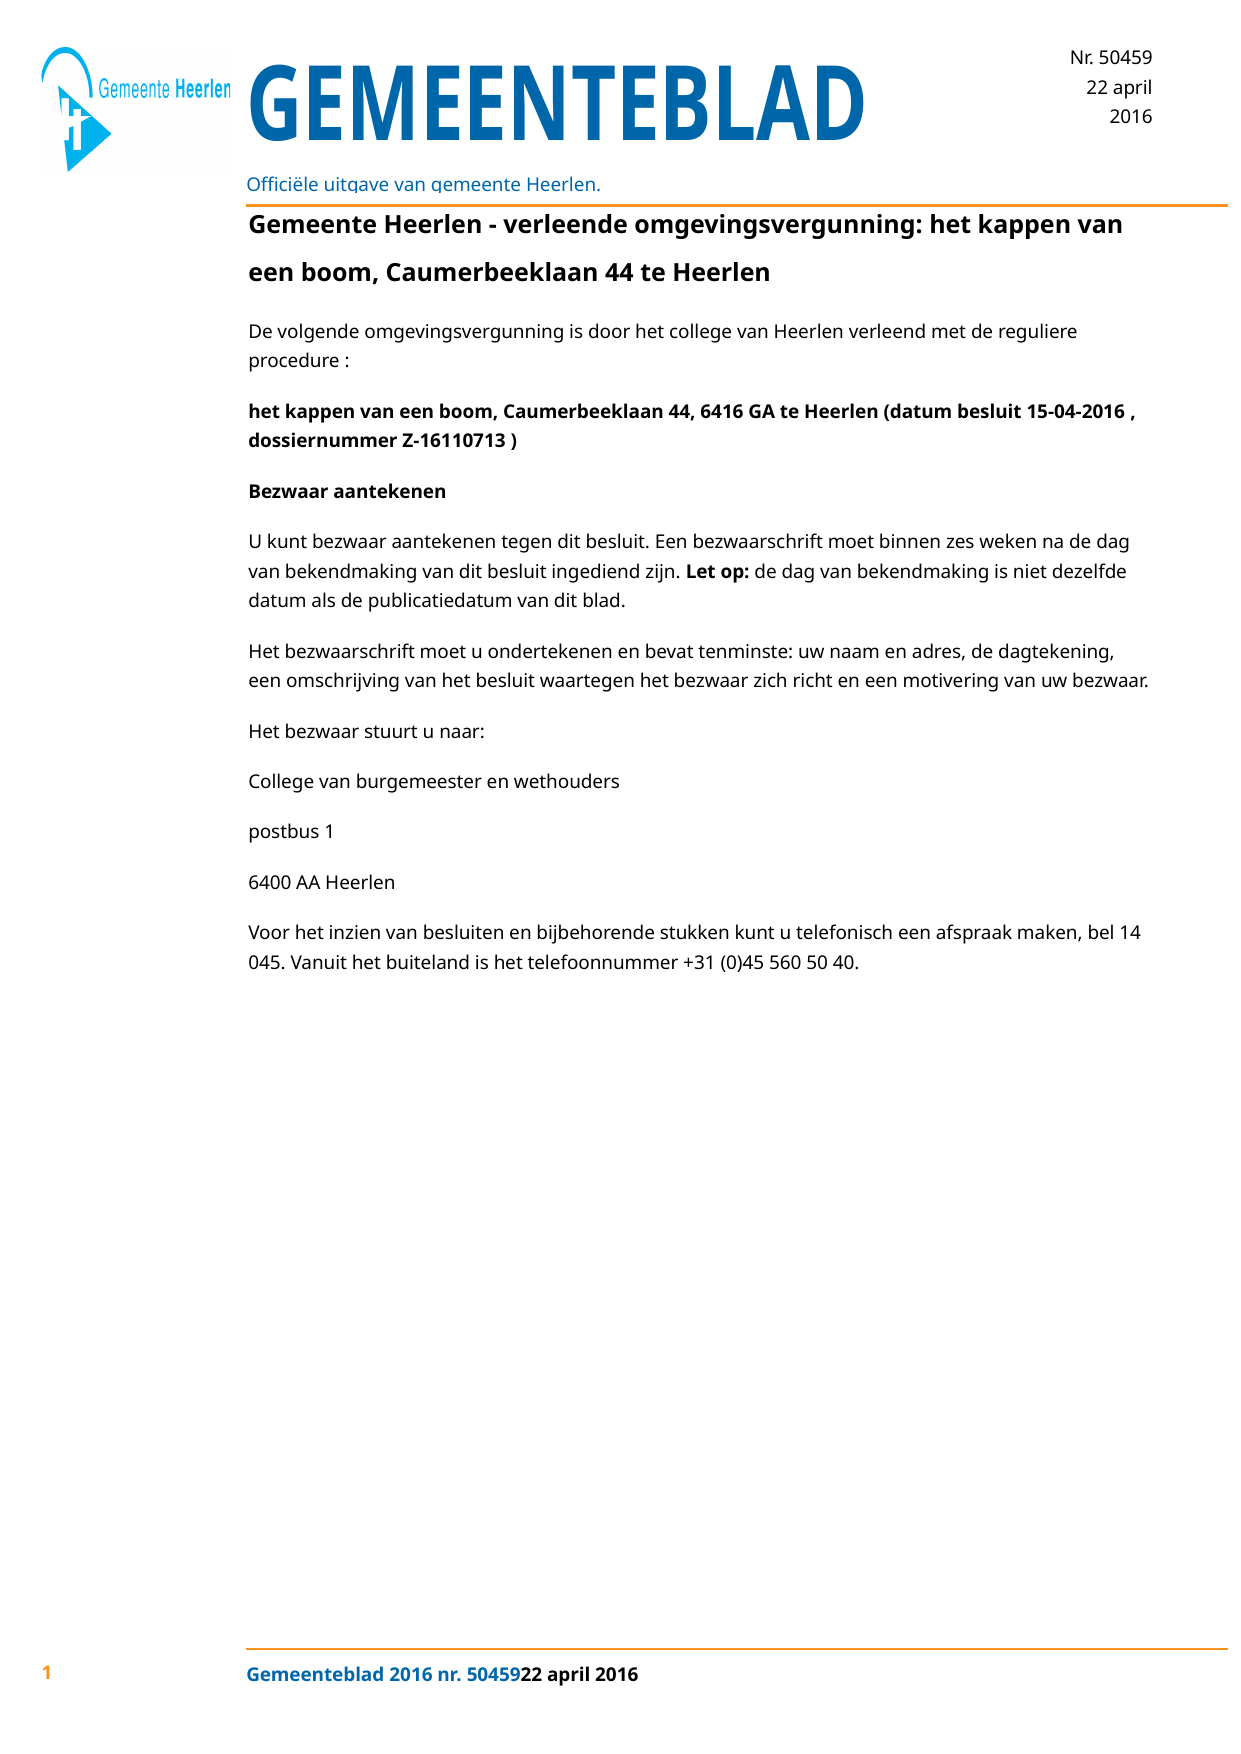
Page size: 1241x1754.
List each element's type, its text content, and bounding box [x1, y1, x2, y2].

picture [41, 47, 58, 70]
text College van burgemeester en wethouders [248, 768, 1152, 794]
text Het bezwaar stuurt u naar: [248, 718, 1152, 744]
text Gemeente Heerlen - verleende omgevingsvergunning: het kappen van een boom, Caumerbeeklaan 44 te Heerlen [248, 207, 1152, 288]
text 6400 AA Heerlen [248, 869, 1152, 895]
text het kappen van een boom, Caumerbeeklaan 44, 6416 GA te Heerlen (datum besluit 15-04-2016 , dossiernummer Z-16110713 ) [248, 398, 1152, 453]
text Voor het inzien van besluiten en bijbehorende stukken kunt u telefonisch een afspraak maken, bel 14 045. Vanuit het buiteland is het telefoonnummer +31 (0)45 560 50 40. [248, 919, 1152, 975]
text postbus 1 [248, 819, 1152, 844]
text U kunt bezwaar aantekenen tegen dit besluit. Een bezwaarschrift moet binnen zes weken na de dag van bekendmaking van dit besluit ingediend zijn. Let op: de dag van bekendmaking is niet dezelfde datum als de publicatiedatum van dit blad. [248, 528, 1152, 613]
picture [41, 47, 231, 172]
text Het bezwaarschrift moet u ondertekenen en bevat tenminste: uw naam en adres, de dagtekening, een omschrijving van het besluit waartegen het bezwaar zich richt en een motivering van uw bezwaar. [248, 638, 1152, 693]
text Bezwaar aantekenen [248, 478, 1152, 504]
text De volgende omgevingsvergunning is door het college van Heerlen verleend met de reguliere procedure : [248, 318, 1152, 373]
